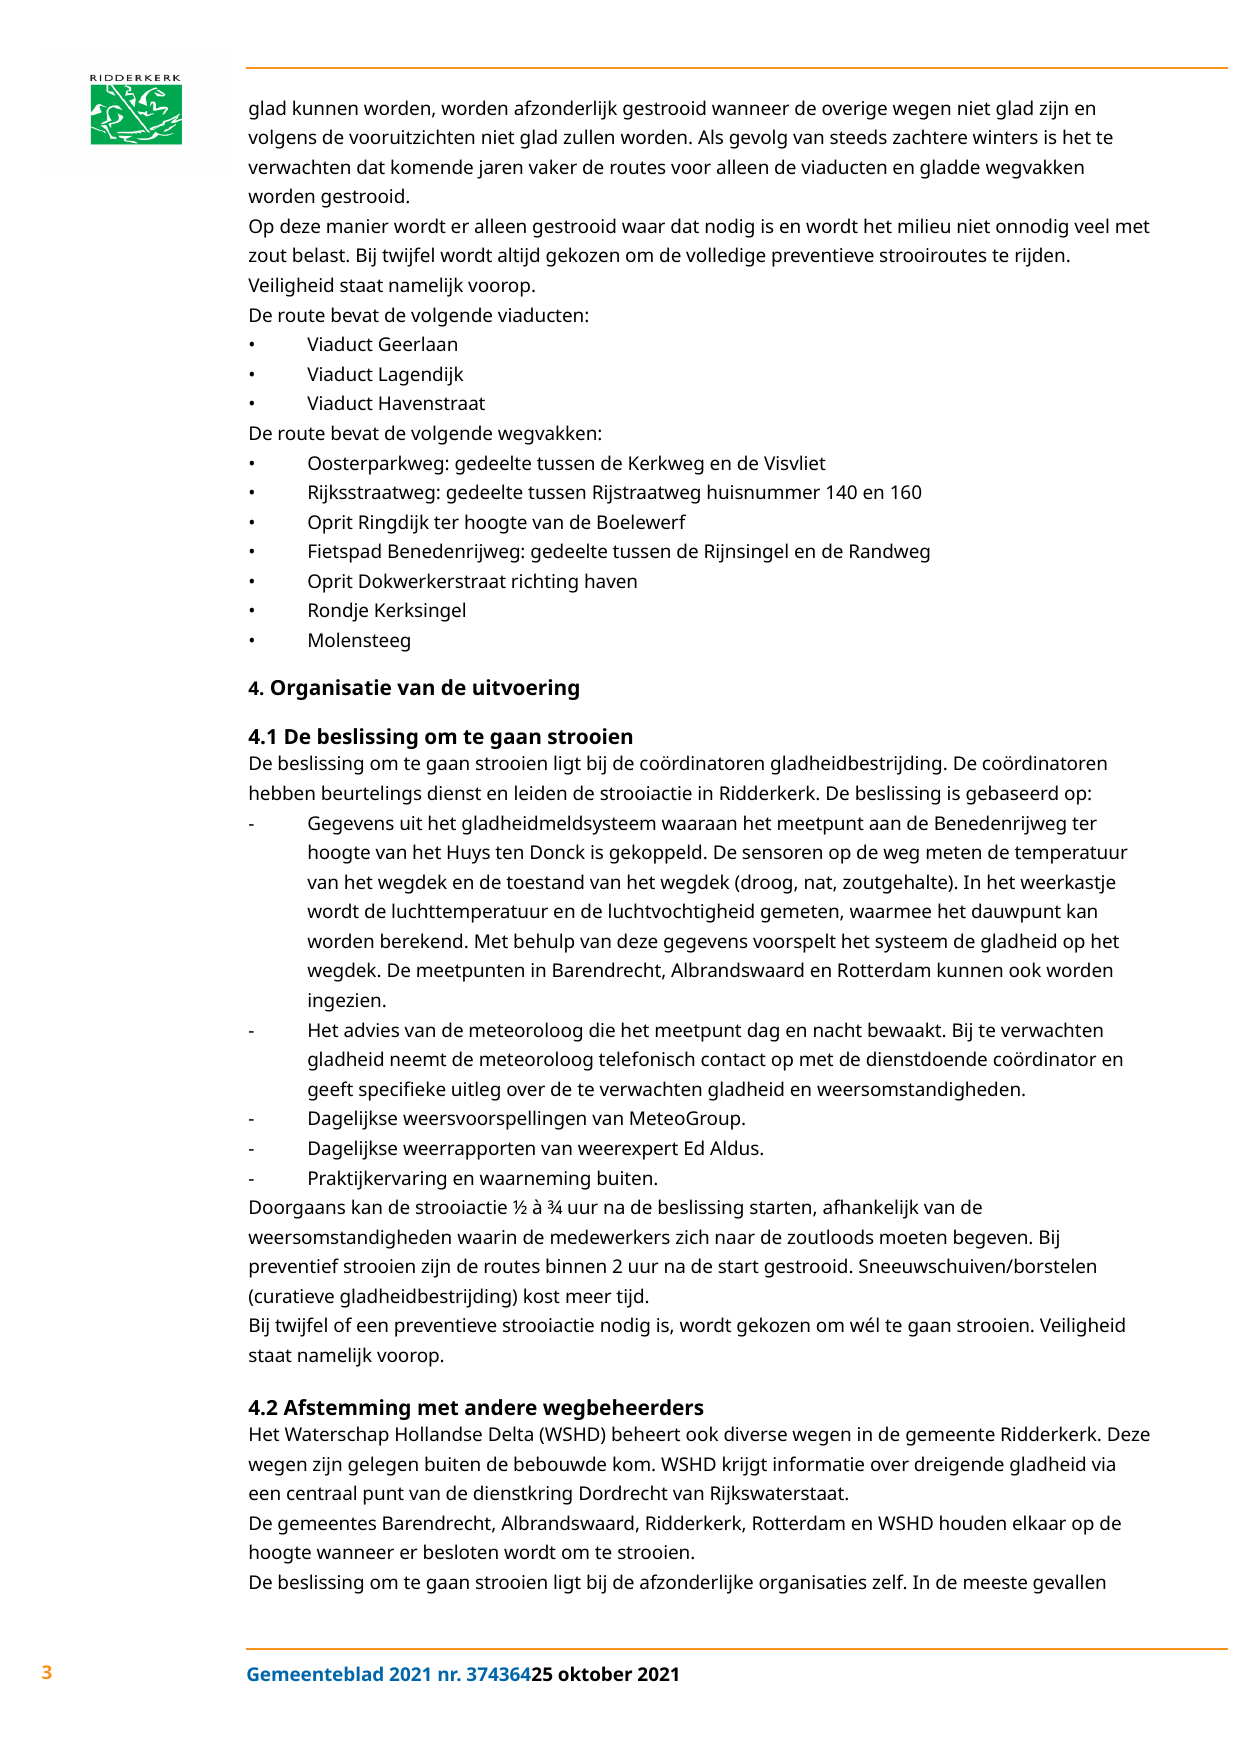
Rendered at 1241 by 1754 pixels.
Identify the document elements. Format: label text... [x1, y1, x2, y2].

text Bij twijfel of een preventieve strooiactie nodig is, wordt gekozen om wél te gaan strooien. Veiligheid staat namelijk voorop. [248, 1313, 1152, 1368]
list Praktijkervaring en waarneming buiten. [248, 1165, 1152, 1191]
list Molensteeg [248, 627, 1152, 653]
list Viaduct Lagendijk [248, 361, 1152, 387]
text De beslissing om te gaan strooien ligt bij de afzonderlijke organisaties zelf. In de meeste gevallen [248, 1569, 1152, 1595]
text De route bevat de volgende wegvakken: [248, 420, 1152, 446]
list Oosterparkweg: gedeelte tussen de Kerkweg en de Visvliet [248, 450, 1152, 476]
text Op deze manier wordt er alleen gestrooid waar dat nodig is en wordt het milieu niet onnodig veel met zout belast. Bij twijfel wordt altijd gekozen om de volledige preventieve strooiroutes te rijden. Veiligheid staat namelijk voorop. [248, 213, 1152, 298]
list Fietspad Benedenrijweg: gedeelte tussen de Rijnsingel en de Randweg [248, 538, 1152, 564]
list Oprit Ringdijk ter hoogte van de Boelewerf [248, 509, 1152, 535]
list Rijksstraatweg: gedeelte tussen Rijstraatweg huisnummer 140 en 160 [248, 479, 1152, 505]
text 4.1 De beslissing om te gaan strooien [248, 722, 1152, 751]
text 4.2 Afstemming met andere wegbeheerders [248, 1393, 1152, 1421]
list Het advies van de meteoroloog die het meetpunt dag en nacht bewaakt. Bij te verwachten gladheid neemt de meteoroloog telefonisch contact op met de dienstdoende coördinator en geeft specifieke uitleg over de te verwachten gladheid en weersomstandigheden. [248, 1017, 1152, 1102]
picture [41, 47, 231, 172]
list Viaduct Havenstraat [248, 391, 1152, 416]
list Oprit Dokwerkerstraat richting haven [248, 568, 1152, 594]
text De beslissing om te gaan strooien ligt bij de coördinatoren gladheidbestrijding. De coördinatoren hebben beurtelings dienst en leiden de strooiactie in Ridderkerk. De beslissing is gebaseerd op: [248, 751, 1152, 806]
list Dagelijkse weerrapporten van weerexpert Ed Aldus. [248, 1135, 1152, 1161]
list Gegevens uit het gladheidmeldsysteem waaraan het meetpunt aan de Benedenrijweg ter hoogte van het Huys ten Donck is gekoppeld. De sensoren op de weg meten de temperatuur van het wegdek en de toestand van het wegdek (droog, nat, zoutgehalte). In het weerkastje wordt de luchttemperatuur en de luchtvochtigheid gemeten, waarmee het dauwpunt kan worden berekend. Met behulp van deze gegevens voorspelt het systeem de gladheid op het wegdek. De meetpunten in Barendrecht, Albrandswaard en Rotterdam kunnen ook worden ingezien. [248, 810, 1152, 1013]
list Rondje Kerksingel [248, 598, 1152, 623]
text 4. Organisatie van de uitvoering [248, 673, 1152, 701]
list Dagelijkse weersvoorspellingen van MeteoGroup. [248, 1106, 1152, 1131]
text De gemeentes Barendrecht, Albrandswaard, Ridderkerk, Rotterdam en WSHD houden elkaar op de hoogte wanneer er besloten wordt om te strooien. [248, 1510, 1152, 1565]
text Het Waterschap Hollandse Delta (WSHD) beheert ook diverse wegen in de gemeente Ridderkerk. Deze wegen zijn gelegen buiten de bebouwde kom. WSHD krijgt informatie over dreigende gladheid via een centraal punt van de dienstkring Dordrecht van Rijkswaterstaat. [248, 1421, 1152, 1506]
text Doorgaans kan de strooiactie ½ à ¾ uur na de beslissing starten, afhankelijk van de weersomstandigheden waarin de medewerkers zich naar de zoutloods moeten begeven. Bij preventief strooien zijn de routes binnen 2 uur na de start gestrooid. Sneeuwschuiven/borstelen (curatieve gladheidbestrijding) kost meer tijd. [248, 1194, 1152, 1309]
text glad kunnen worden, worden afzonderlijk gestrooid wanneer de overige wegen niet glad zijn en volgens de vooruitzichten niet glad zullen worden. Als gevolg van steeds zachtere winters is het te verwachten dat komende jaren vaker de routes voor alleen de viaducten en gladde wegvakken worden gestrooid. [248, 95, 1152, 209]
list Viaduct Geerlaan [248, 331, 1152, 357]
text De route bevat de volgende viaducten: [248, 302, 1152, 328]
